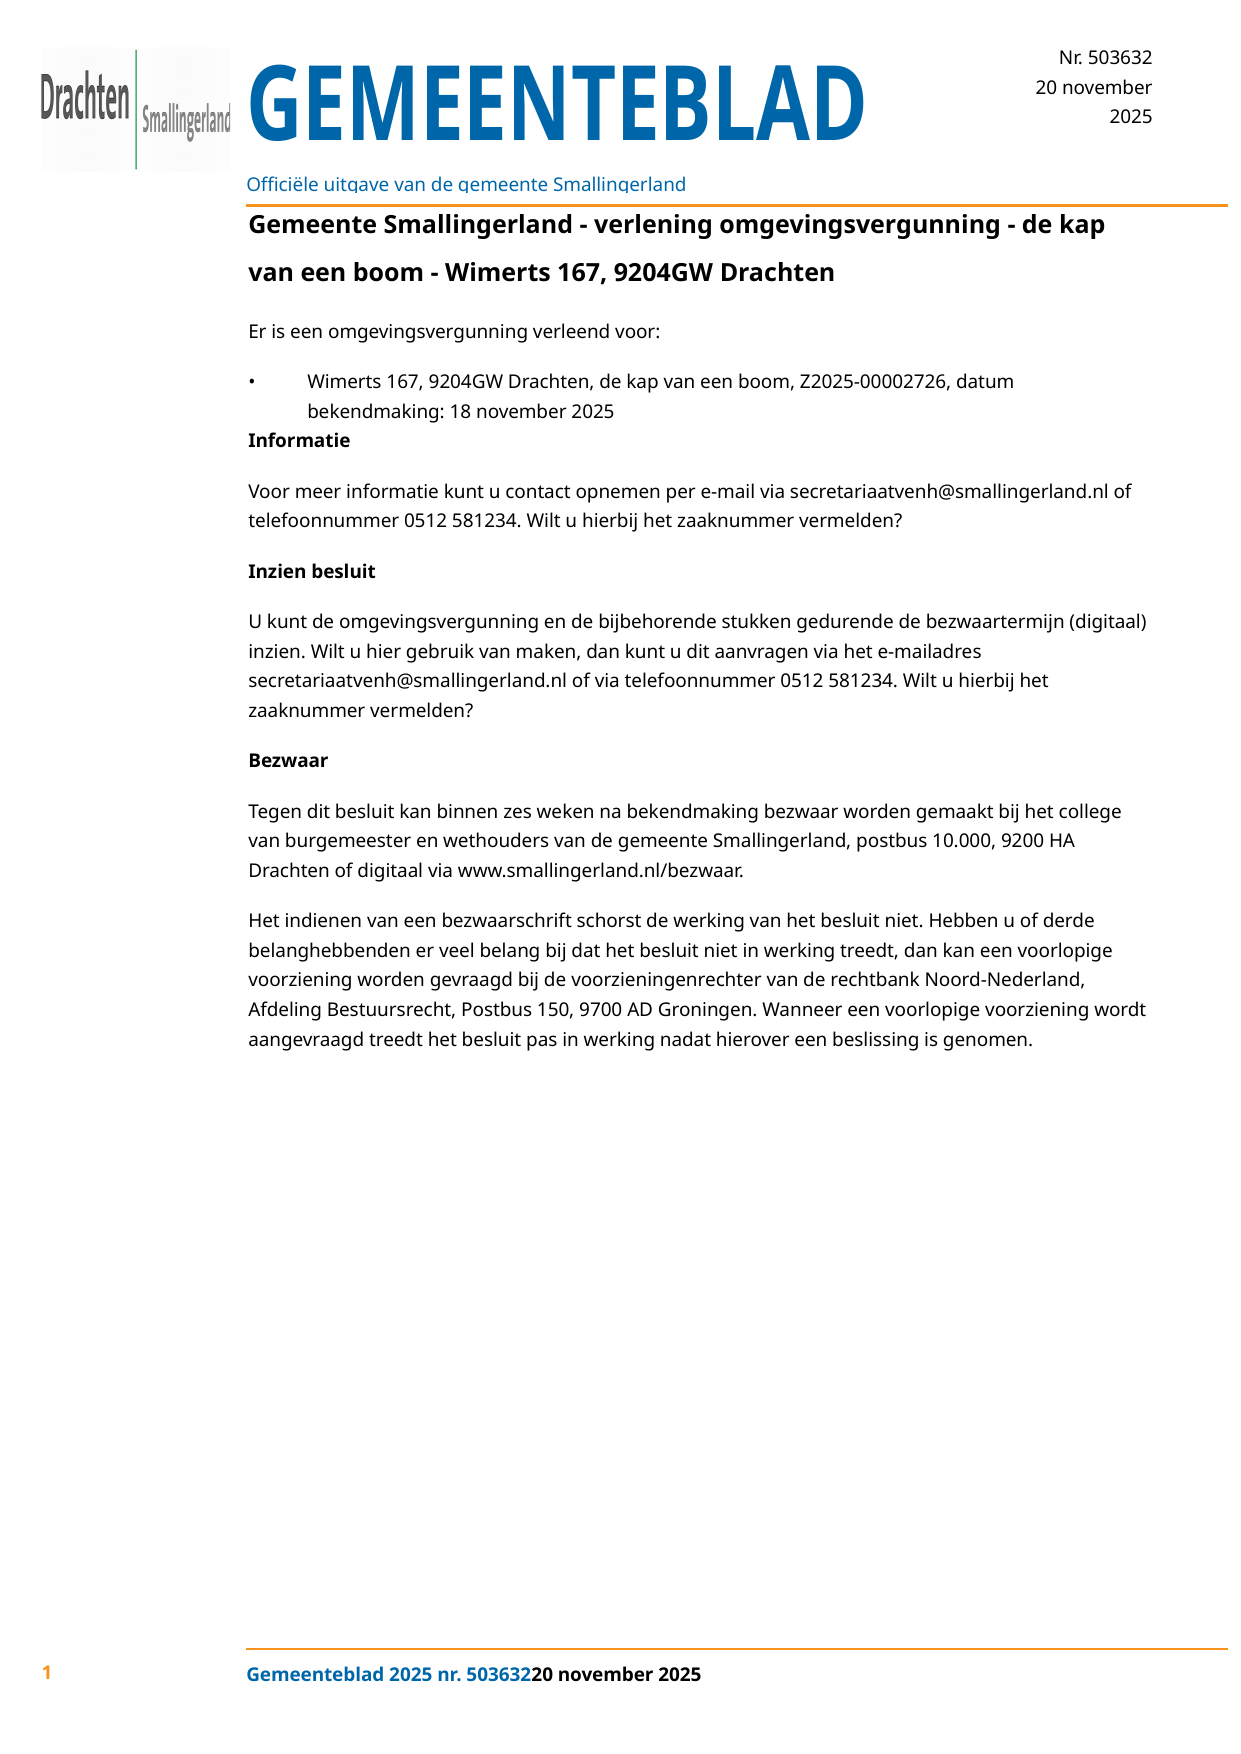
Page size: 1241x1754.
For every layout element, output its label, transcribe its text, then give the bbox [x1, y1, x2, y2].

text Er is een omgevingsvergunning verleend voor: [248, 318, 1152, 344]
text U kunt de omgevingsvergunning en de bijbehorende stukken gedurende de bezwaartermijn (digitaal) inzien. Wilt u hier gebruik van maken, dan kunt u dit aanvragen via het e-mailadres secretariaatvenh@smallingerland.nl of via telefoonnummer 0512 581234. Wilt u hierbij het zaaknummer vermelden? [248, 608, 1152, 723]
text Het indienen van een bezwaarschrift schorst de werking van het besluit niet. Hebben u of derde belanghebbenden er veel belang bij dat het besluit niet in werking treedt, dan kan een voorlopige voorziening worden gevraagd bij de voorzieningenrechter van de rechtbank Noord-Nederland, Afdeling Bestuursrecht, Postbus 150, 9700 AD Groningen. Wanneer een voorlopige voorziening wordt aangevraagd treedt het besluit pas in werking nadat hierover een beslissing is genomen. [248, 907, 1152, 1052]
text Informatie [248, 427, 1152, 453]
text Gemeente Smallingerland - verlening omgevingsvergunning - de kap van een boom - Wimerts 167, 9204GW Drachten [248, 207, 1152, 288]
text Inzien besluit [248, 558, 1152, 584]
text Bezwaar [248, 747, 1152, 773]
text Tegen dit besluit kan binnen zes weken na bekendmaking bezwaar worden gemaakt bij het college van burgemeester en wethouders van de gemeente Smallingerland, postbus 10.000, 9200 HA Drachten of digitaal via www.smallingerland.nl/bezwaar. [248, 798, 1152, 883]
list Wimerts 167, 9204GW Drachten, de kap van een boom, Z2025-00002726, datum bekendmaking: 18 november 2025 [248, 368, 1152, 424]
text Voor meer informatie kunt u contact opnemen per e-mail via secretariaatvenh@smallingerland.nl of telefoonnummer 0512 581234. Wilt u hierbij het zaaknummer vermelden? [248, 478, 1152, 533]
picture [41, 47, 231, 172]
